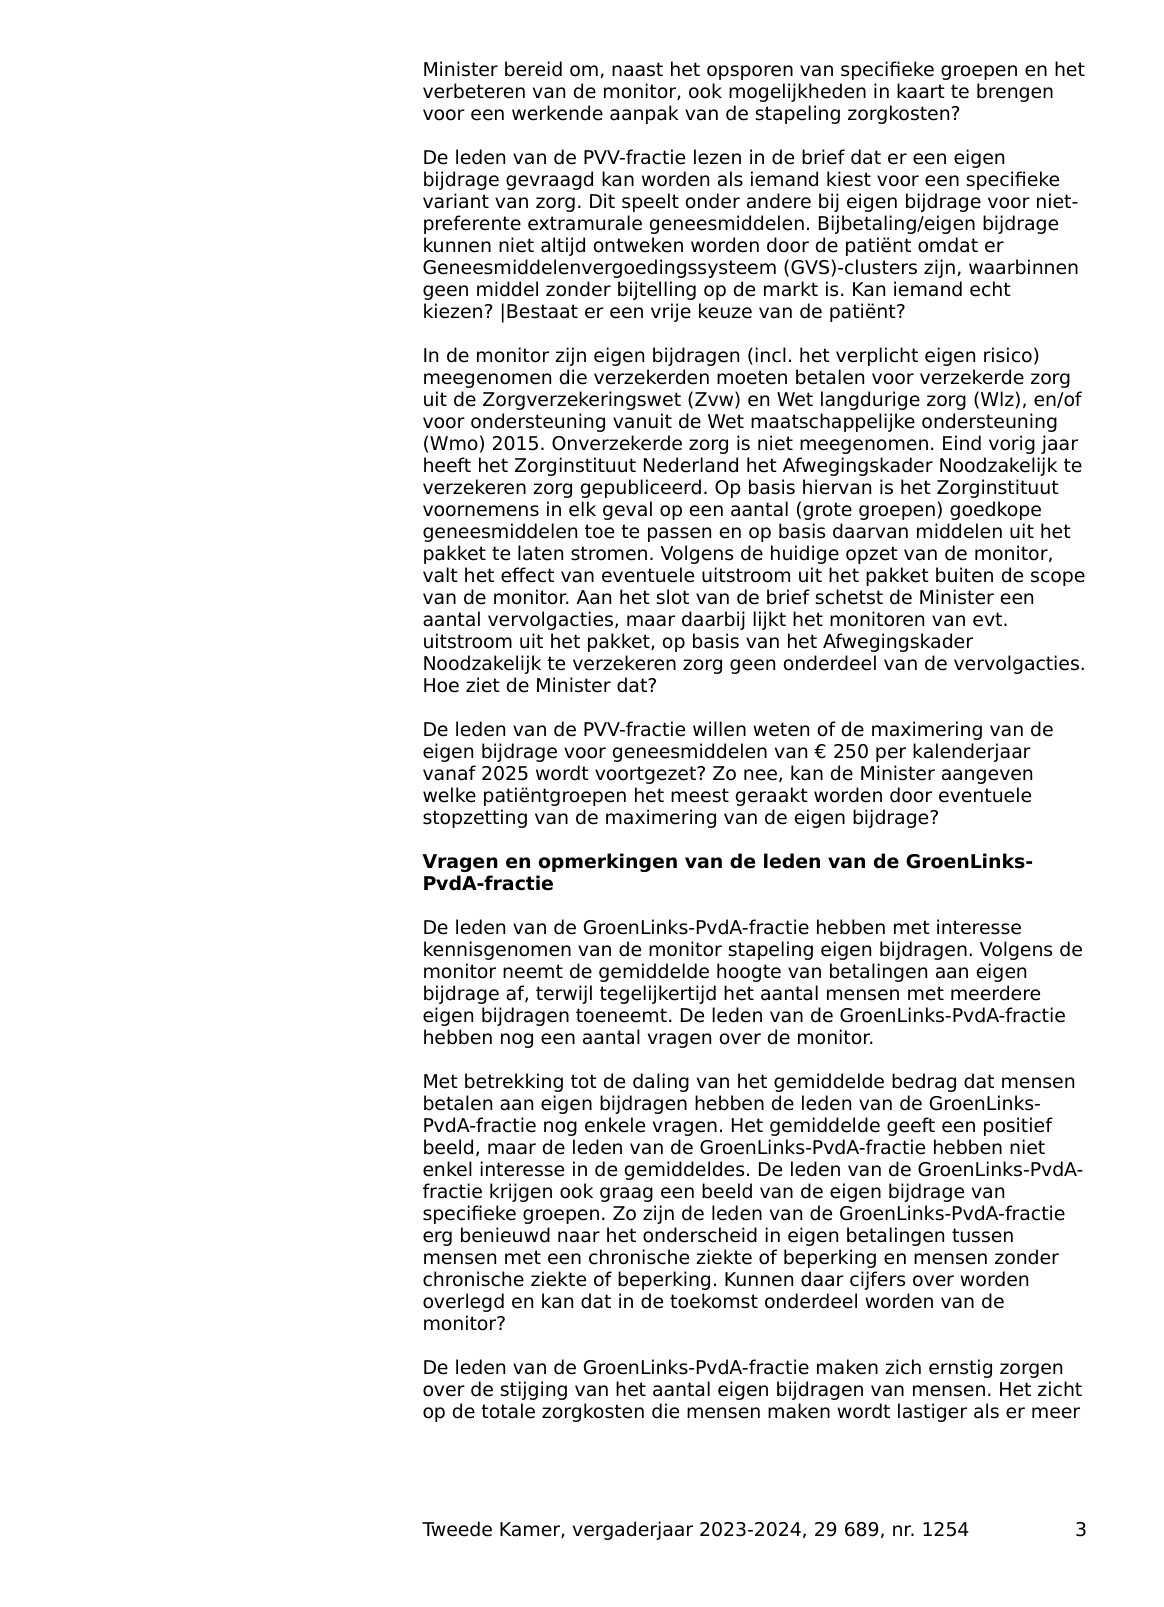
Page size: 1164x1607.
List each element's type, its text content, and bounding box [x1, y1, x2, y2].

text Met betrekking tot de daling van het gemiddelde bedrag dat mensen betalen aan eigen bijdragen hebben de leden van de GroenLinks-PvdA-fractie nog enkele vragen. Het gemiddelde geeft een positief beeld, maar de leden van de GroenLinks-PvdA-fractie hebben niet enkel interesse in de gemiddeldes. De leden van de GroenLinks-PvdA-fractie krijgen ook graag een beeld van de eigen bijdrage van specifieke groepen. Zo zijn de leden van de GroenLinks-PvdA-fractie erg benieuwd naar het onderscheid in eigen betalingen tussen mensen met een chronische ziekte of beperking en mensen zonder chronische ziekte of beperking. Kunnen daar cijfers over worden overlegd en kan dat in de toekomst onderdeel worden van de monitor? [422, 1071, 1087, 1335]
text De leden van de GroenLinks-PvdA-fractie maken zich ernstig zorgen over de stijging van het aantal eigen bijdragen van mensen. Het zicht op de totale zorgkosten die mensen maken wordt lastiger als er meer [422, 1357, 1087, 1423]
text Minister bereid om, naast het opsporen van specifieke groepen en het verbeteren van de monitor, ook mogelijkheden in kaart te brengen voor een werkende aanpak van de stapeling zorgkosten? [422, 59, 1087, 125]
subtitle Vragen en opmerkingen van de leden van de GroenLinks-PvdA-fractie [422, 851, 1087, 895]
text De leden van de PVV-fractie willen weten of de maximering van de eigen bijdrage voor geneesmiddelen van € 250 per kalenderjaar vanaf 2025 wordt voortgezet? Zo nee, kan de Minister aangeven welke patiëntgroepen het meest geraakt worden door eventuele stopzetting van de maximering van de eigen bijdrage? [422, 719, 1087, 829]
text De leden van de PVV-fractie lezen in de brief dat er een eigen bijdrage gevraagd kan worden als iemand kiest voor een specifieke variant van zorg. Dit speelt onder andere bij eigen bijdrage voor niet-preferente extramurale geneesmiddelen. Bijbetaling/eigen bijdrage kunnen niet altijd ontweken worden door de patiënt omdat er Geneesmiddelenvergoedingssysteem (GVS)-clusters zijn, waarbinnen geen middel zonder bijtelling op de markt is. Kan iemand echt kiezen? |Bestaat er een vrije keuze van de patiënt? [422, 147, 1087, 323]
text In de monitor zijn eigen bijdragen (incl. het verplicht eigen risico) meegenomen die verzekerden moeten betalen voor verzekerde zorg uit de Zorgverzekeringswet (Zvw) en Wet langdurige zorg (Wlz), en/of voor ondersteuning vanuit de Wet maatschappelijke ondersteuning (Wmo) 2015. Onverzekerde zorg is niet meegenomen. Eind vorig jaar heeft het Zorginstituut Nederland het Afwegingskader Noodzakelijk te verzekeren zorg gepubliceerd. Op basis hiervan is het Zorginstituut voornemens in elk geval op een aantal (grote groepen) goedkope geneesmiddelen toe te passen en op basis daarvan middelen uit het pakket te laten stromen. Volgens de huidige opzet van de monitor, valt het effect van eventuele uitstroom uit het pakket buiten de scope van de monitor. Aan het slot van de brief schetst de Minister een aantal vervolgacties, maar daarbij lijkt het monitoren van evt. uitstroom uit het pakket, op basis van het Afwegingskader Noodzakelijk te verzekeren zorg geen onderdeel van de vervolgacties. Hoe ziet de Minister dat? [422, 345, 1087, 697]
text De leden van de GroenLinks-PvdA-fractie hebben met interesse kennisgenomen van de monitor stapeling eigen bijdragen. Volgens de monitor neemt de gemiddelde hoogte van betalingen aan eigen bijdrage af, terwijl tegelijkertijd het aantal mensen met meerdere eigen bijdragen toeneemt. De leden van de GroenLinks-PvdA-fractie hebben nog een aantal vragen over de monitor. [422, 917, 1087, 1049]
